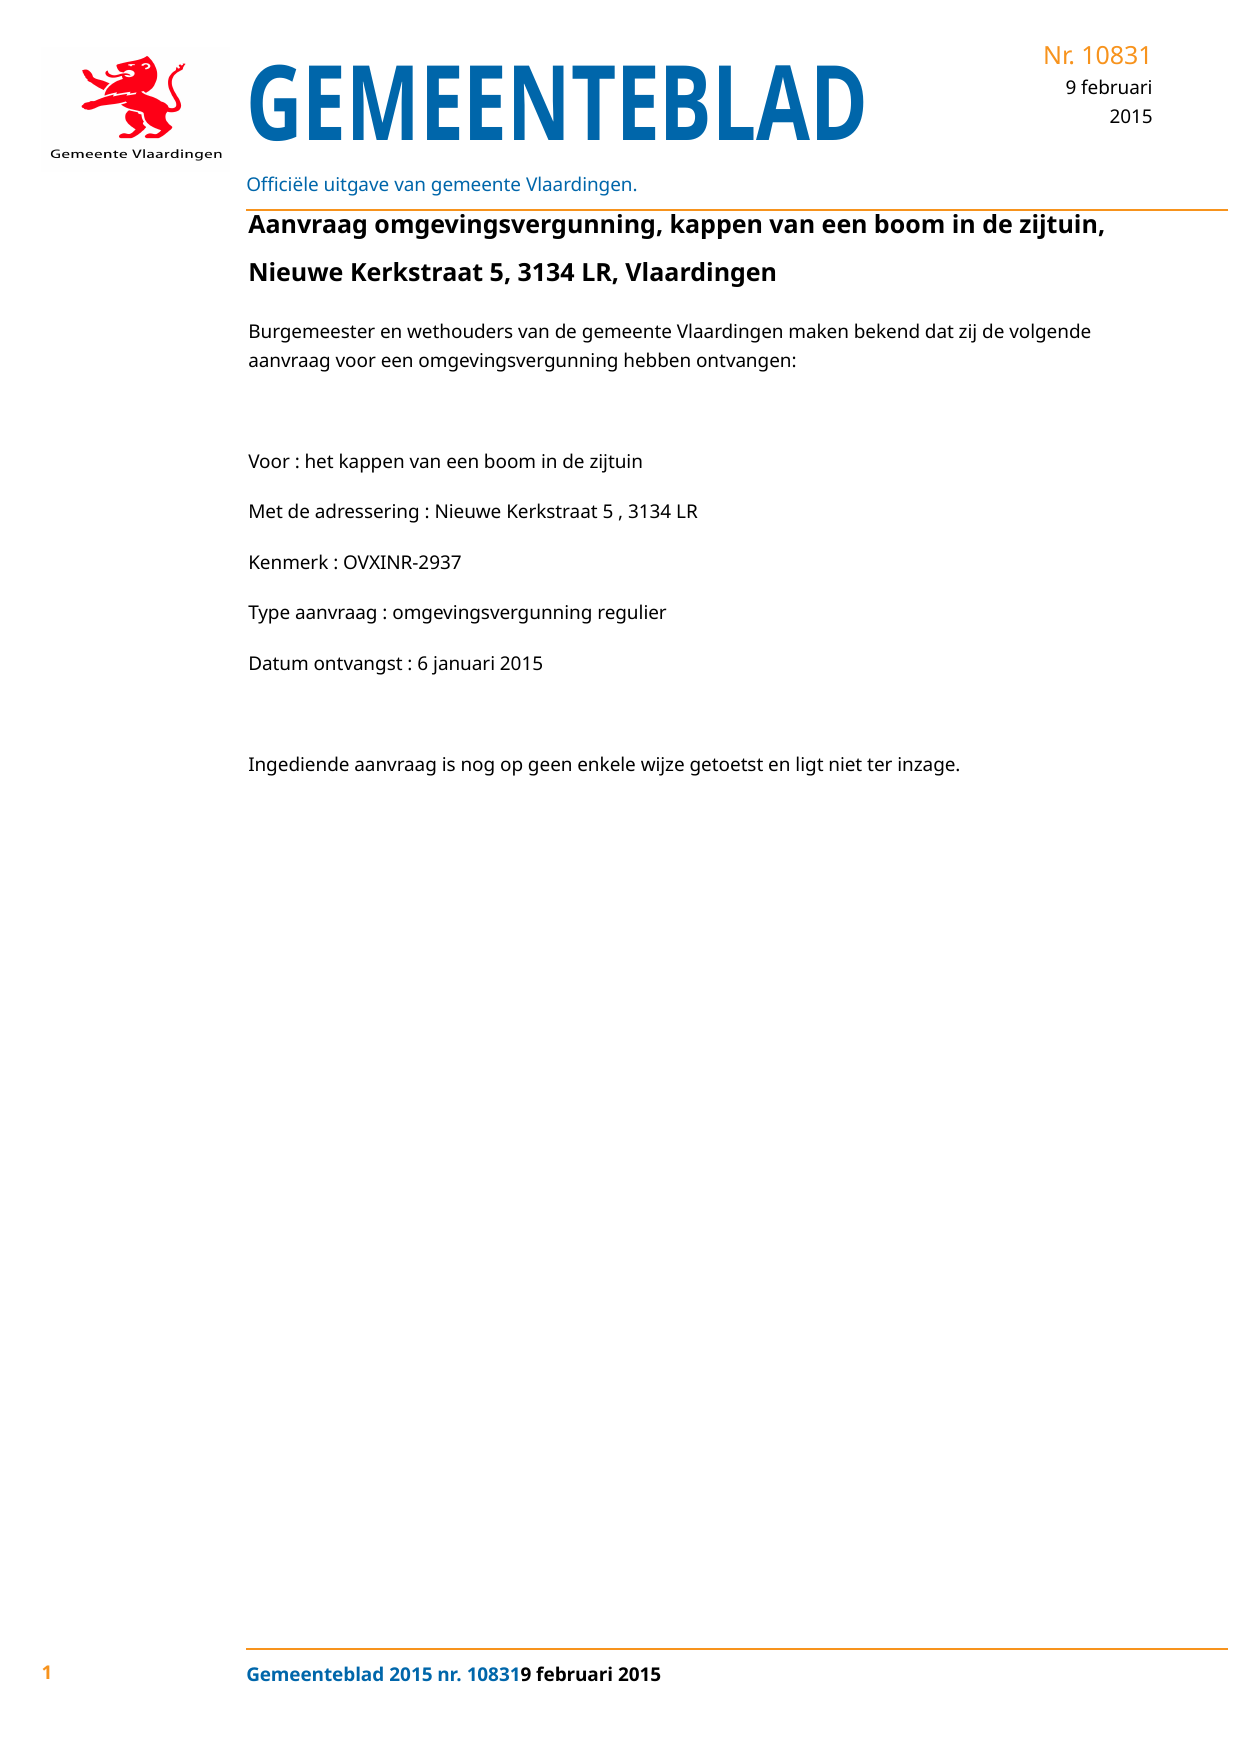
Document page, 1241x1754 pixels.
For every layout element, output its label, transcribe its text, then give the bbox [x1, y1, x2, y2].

text Voor : het kappen van een boom in de zijtuin [248, 448, 1152, 474]
text Aanvraag omgevingsvergunning, kappen van een boom in de zijtuin, Nieuwe Kerkstraat 5, 3134 LR, Vlaardingen [248, 211, 1152, 288]
text Met de adressering : Nieuwe Kerkstraat 5 , 3134 LR [248, 499, 1152, 524]
text Datum ontvangst : 6 januari 2015 [248, 650, 1152, 676]
text Burgemeester en wethouders van de gemeente Vlaardingen maken bekend dat zij de volgende aanvraag voor een omgevingsvergunning hebben ontvangen: [248, 318, 1152, 373]
text Ingediende aanvraag is nog op geen enkele wijze getoetst en ligt niet ter inzage. [248, 751, 1152, 777]
text Kenmerk : OVXINR-2937 [248, 549, 1152, 575]
picture [41, 47, 231, 172]
text Type aanvraag : omgevingsvergunning regulier [248, 599, 1152, 625]
